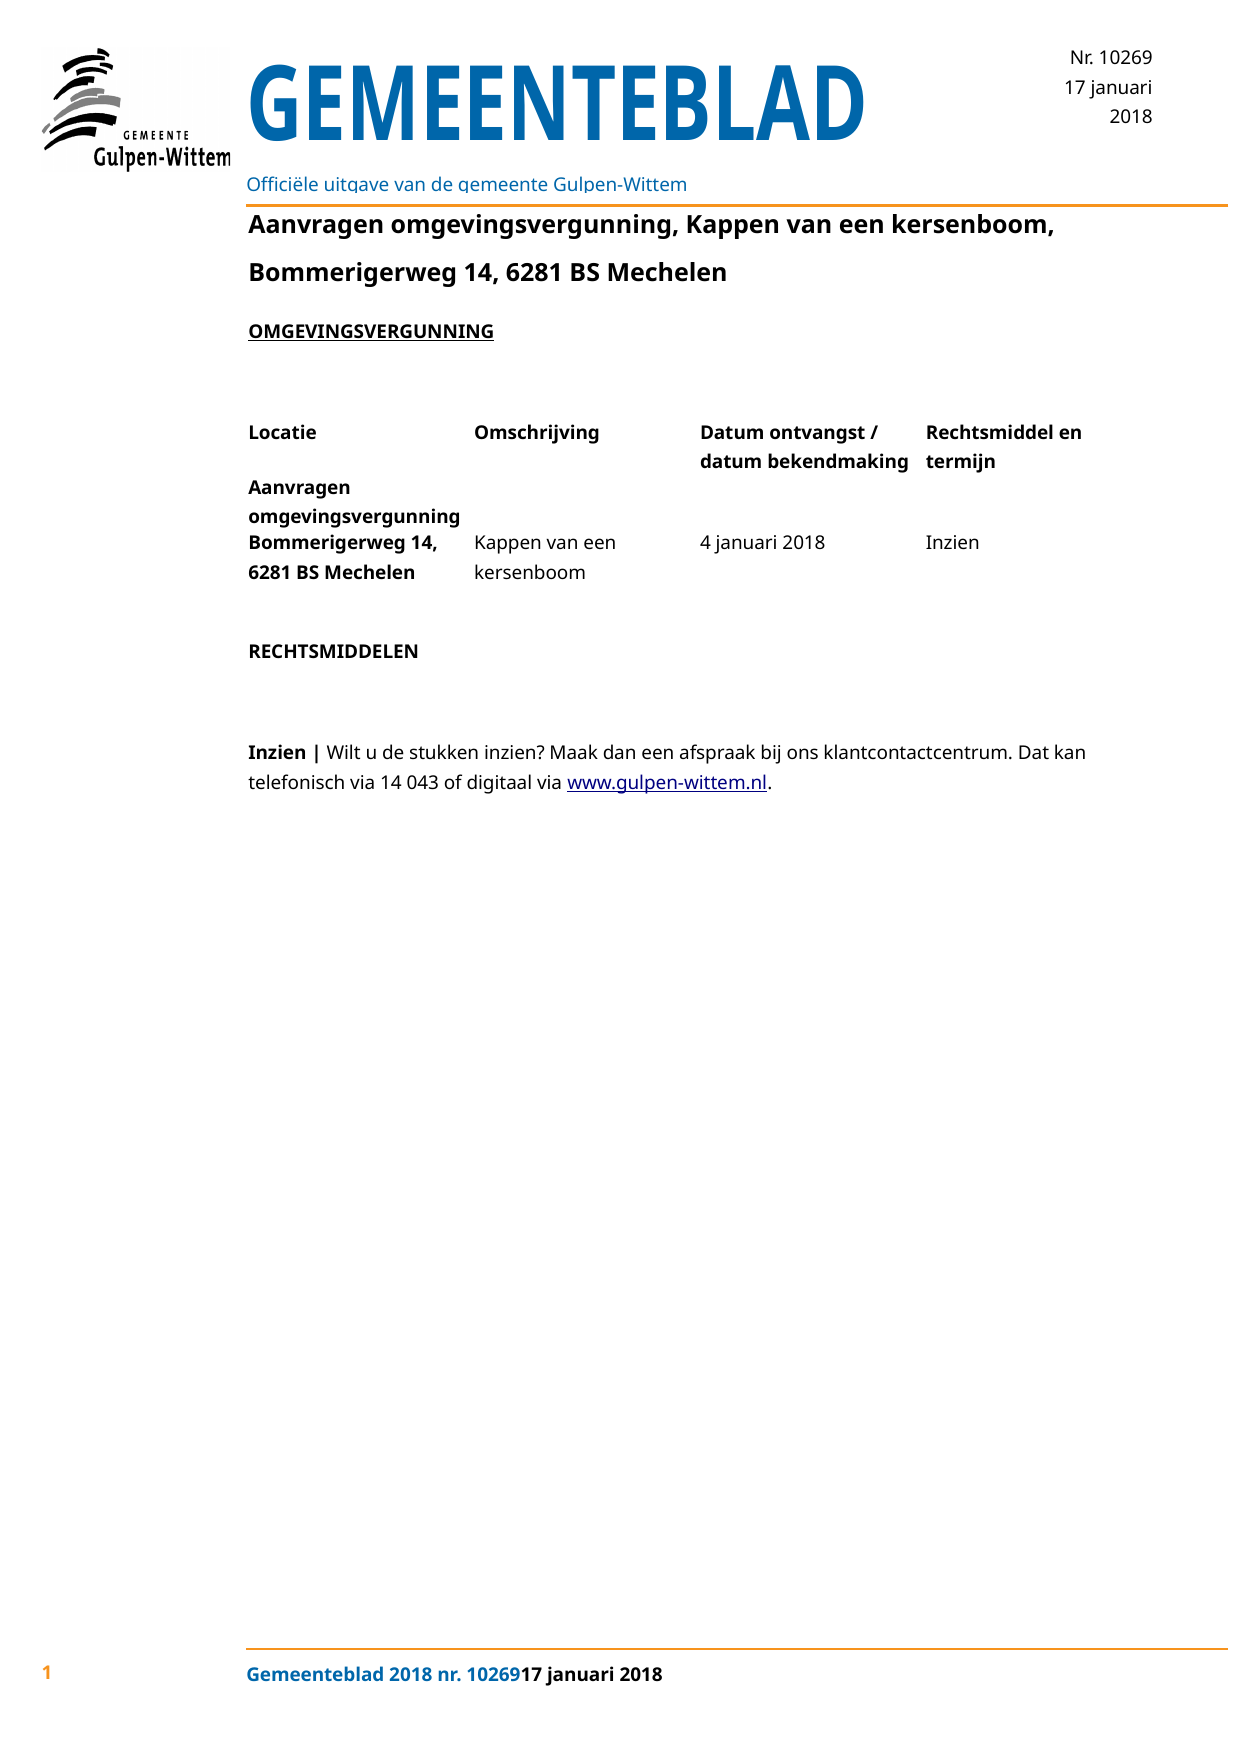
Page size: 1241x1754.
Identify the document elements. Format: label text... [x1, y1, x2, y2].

table_header Rechtsmiddel en termijn [926, 419, 1152, 474]
table_cell Inzien [926, 530, 1152, 585]
text OMGEVINGSVERGUNNING [248, 318, 1152, 344]
text RECHTSMIDDELEN [248, 638, 1152, 664]
text Aanvragen omgevingsvergunning, Kappen van een kersenboom, Bommerigerweg 14, 6281 BS Mechelen [248, 207, 1152, 288]
text Inzien | Wilt u de stukken inzien? Maak dan een afspraak bij ons klantcontactcentrum. Dat kan telefonisch via 14 043 of digitaal via www.gulpen-wittem.nl. [248, 739, 1152, 794]
table_cell Aanvragen omgevingsvergunning [248, 474, 474, 529]
table_cell Bommerigerweg 14, 6281 BS Mechelen [248, 530, 474, 585]
table_header Omschrijving [474, 419, 700, 474]
table_header Datum ontvangst / datum bekendmaking [700, 419, 926, 474]
table_cell Kappen van een kersenboom [474, 530, 700, 585]
table_cell 4 januari 2018 [700, 530, 926, 585]
table_header Locatie [248, 419, 474, 474]
picture [41, 47, 231, 172]
table_cell [474, 474, 700, 529]
table_cell [926, 474, 1152, 529]
table_cell [700, 474, 926, 529]
